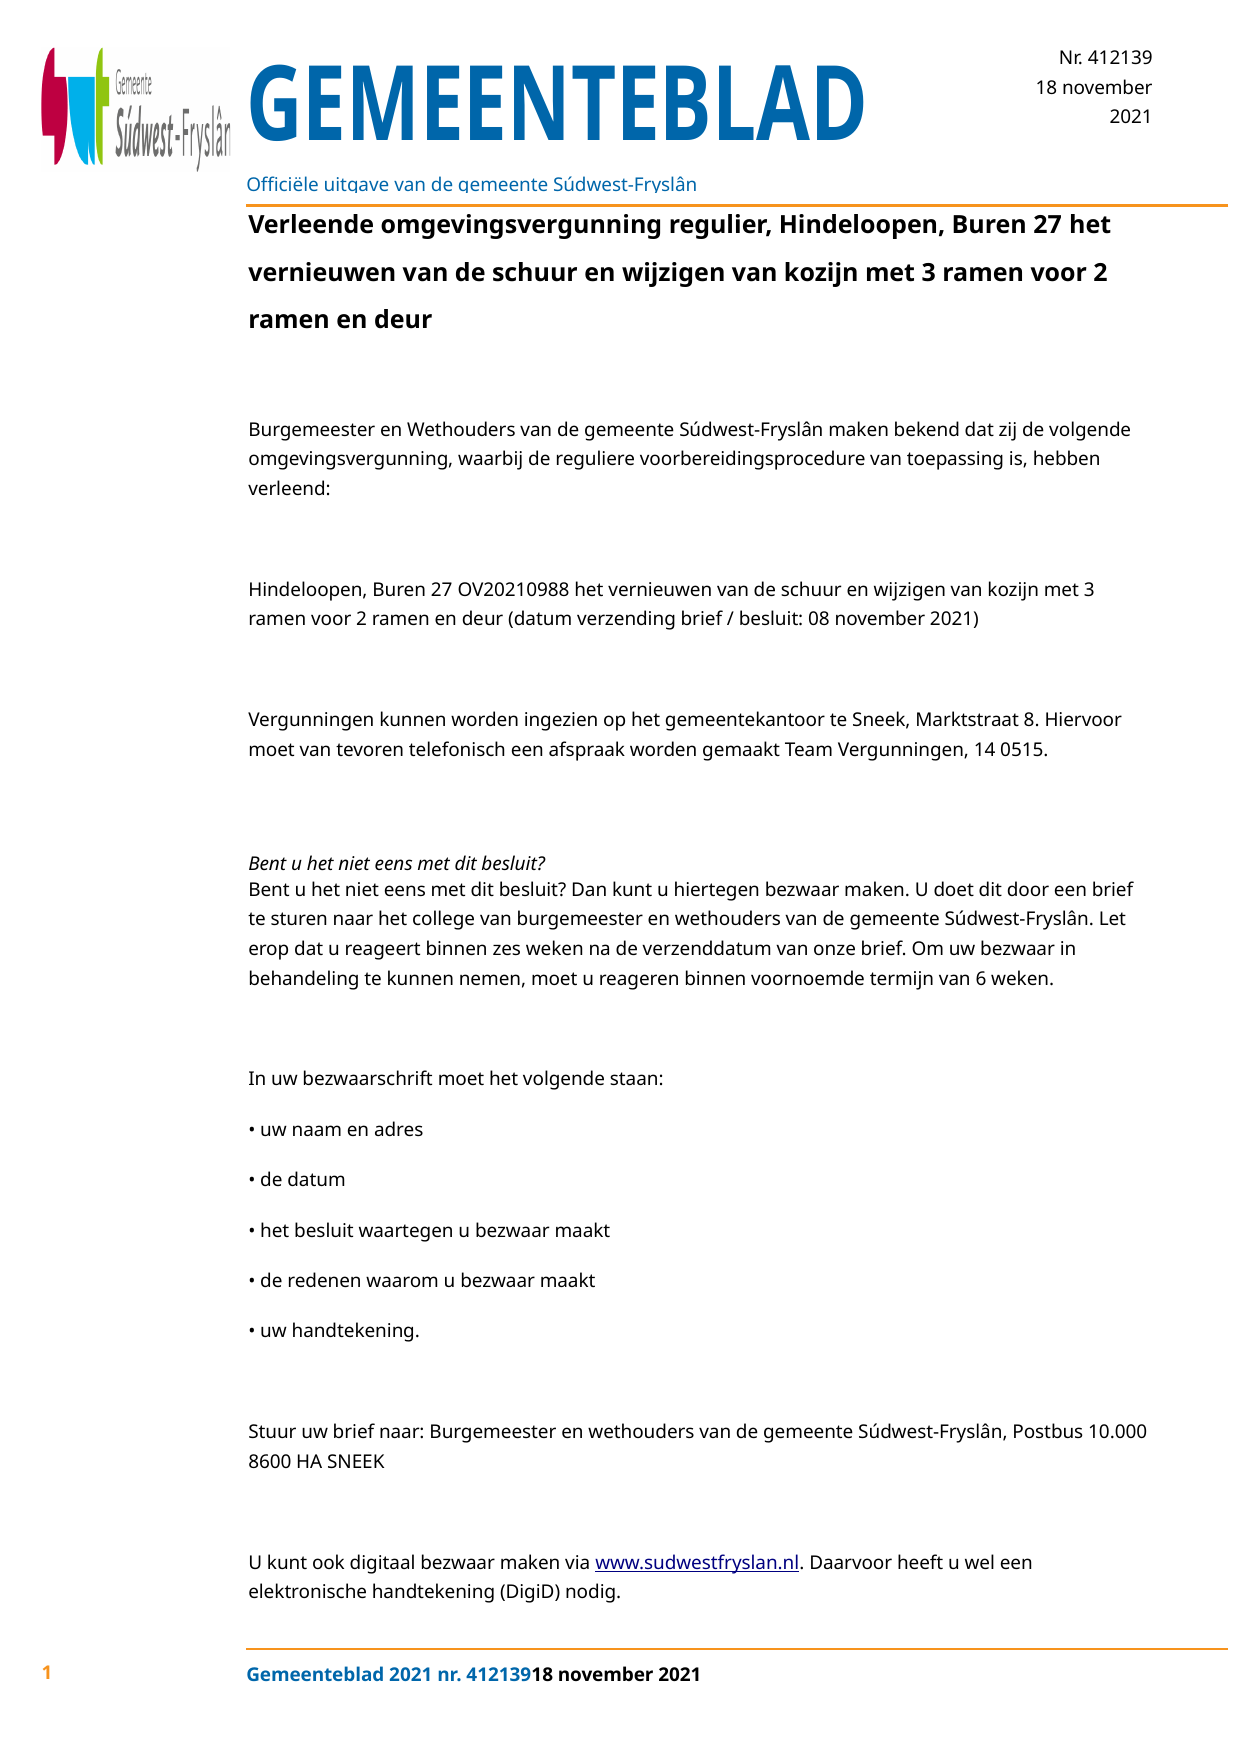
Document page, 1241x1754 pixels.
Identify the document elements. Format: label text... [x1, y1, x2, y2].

text • het besluit waartegen u bezwaar maakt [248, 1217, 1152, 1243]
text • de redenen waarom u bezwaar maakt [248, 1267, 1152, 1293]
text • de datum [248, 1166, 1152, 1192]
text Bent u het niet eens met dit besluit? [248, 850, 1152, 876]
text In uw bezwaarschrift moet het volgende staan: [248, 1066, 1152, 1091]
text Bent u het niet eens met dit besluit? Dan kunt u hiertegen bezwaar maken. U doet dit door een brief te sturen naar het college van burgemeester en wethouders van de gemeente Súdwest-Fryslân. Let erop dat u reageert binnen zes weken na de verzenddatum van onze brief. Om uw bezwaar in behandeling te kunnen nemen, moet u reageren binnen voornoemde termijn van 6 weken. [248, 876, 1152, 991]
picture [41, 47, 231, 172]
text • uw naam en adres [248, 1116, 1152, 1142]
text • uw handtekening. [248, 1318, 1152, 1343]
text Burgemeester en Wethouders van de gemeente Súdwest-Fryslân maken bekend dat zij de volgende omgevingsvergunning, waarbij de reguliere voorbereidingsprocedure van toepassing is, hebben verleend: [248, 416, 1152, 501]
text Verleende omgevingsvergunning regulier, Hindeloopen, Buren 27 het vernieuwen van de schuur en wijzigen van kozijn met 3 ramen voor 2 ramen en deur [248, 207, 1152, 336]
text Stuur uw brief naar: Burgemeester en wethouders van de gemeente Súdwest-Fryslân, Postbus 10.000 8600 HA SNEEK [248, 1418, 1152, 1474]
text Vergunningen kunnen worden ingezien op het gemeentekantoor te Sneek, Marktstraat 8. Hiervoor moet van tevoren telefonisch een afspraak worden gemaakt Team Vergunningen, 14 0515. [248, 706, 1152, 762]
text Hindeloopen, Buren 27 OV20210988 het vernieuwen van de schuur en wijzigen van kozijn met 3 ramen voor 2 ramen en deur (datum verzending brief / besluit: 08 november 2021) [248, 576, 1152, 631]
text U kunt ook digitaal bezwaar maken via www.sudwestfryslan.nl. Daarvoor heeft u wel een elektronische handtekening (DigiD) nodig. [248, 1549, 1152, 1604]
